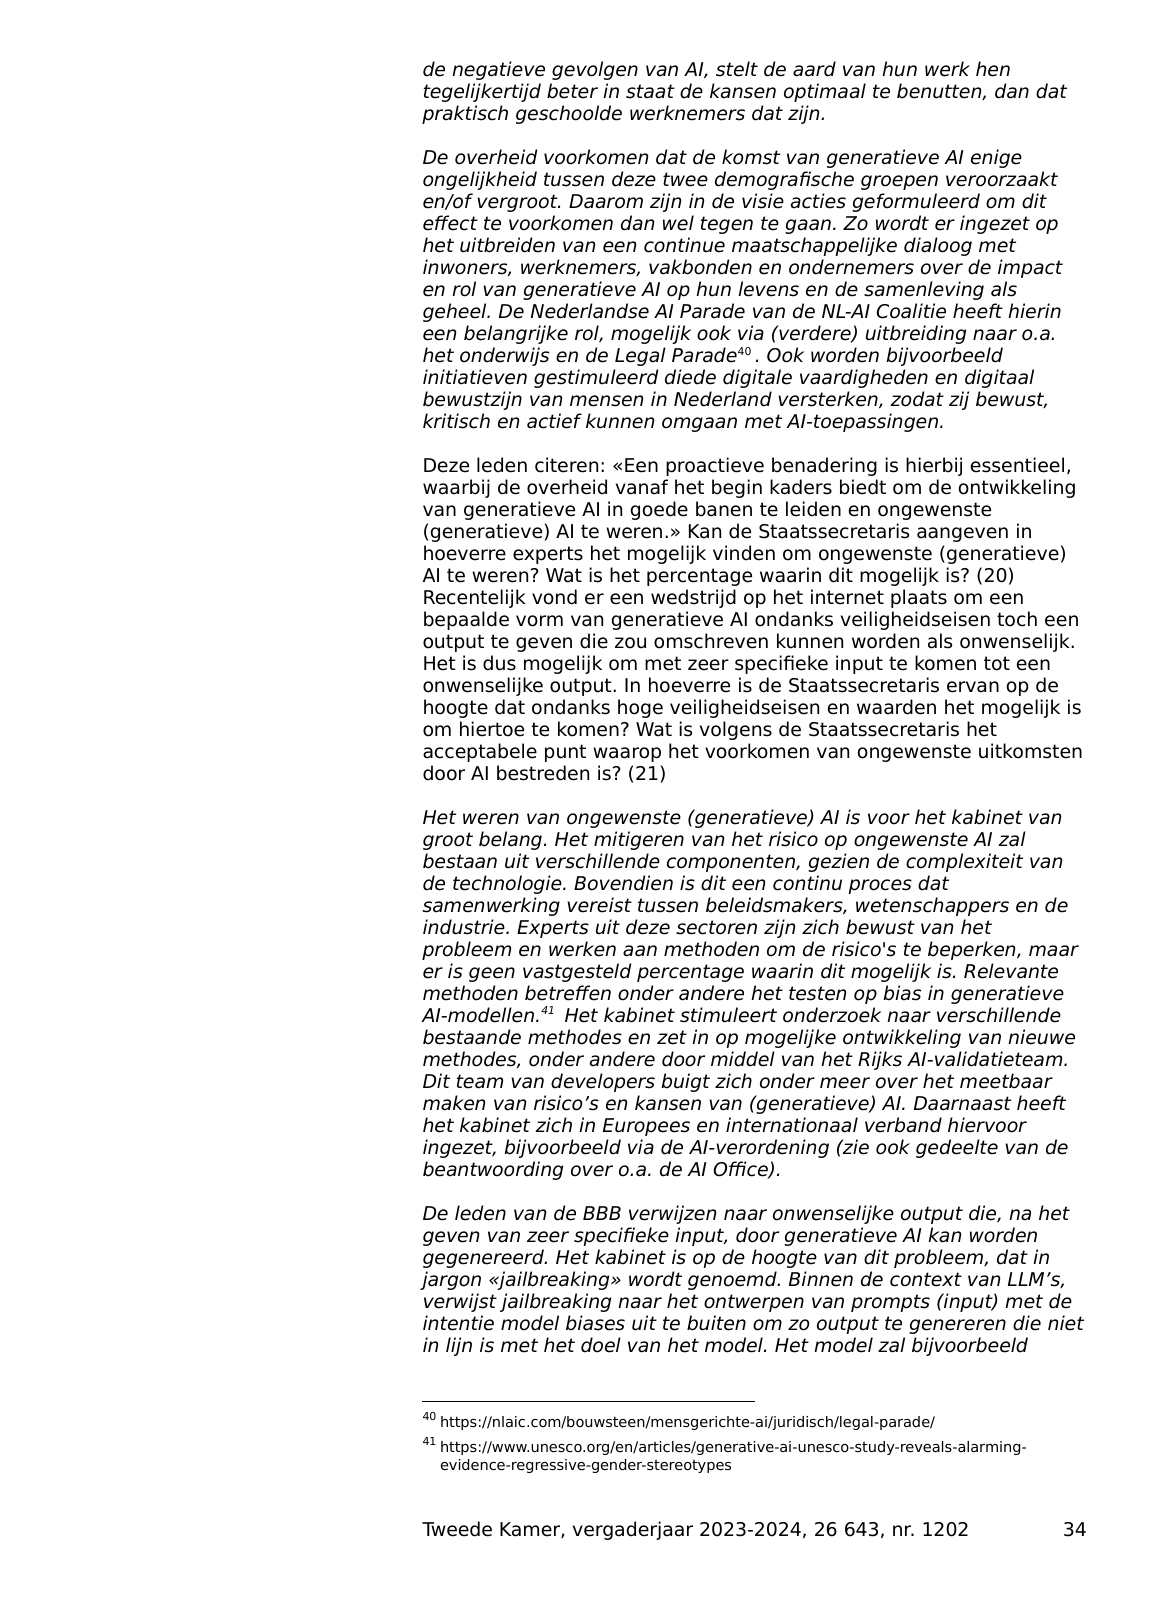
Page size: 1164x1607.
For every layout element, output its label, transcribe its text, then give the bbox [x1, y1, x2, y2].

text https://nlaic.com/bouwsteen/mensgerichte-ai/juridisch/legal-parade/ [422, 1410, 1087, 1432]
text https://www.unesco.org/en/articles/generative-ai-unesco-study-reveals-alarming-evidence-regressive-gender-stereotypes [422, 1435, 1087, 1474]
text De leden van de BBB verwijzen naar onwenselijke output die, na het geven van zeer specifieke input, door generatieve AI kan worden gegenereerd. Het kabinet is op de hoogte van dit probleem, dat in jargon «jailbreaking» wordt genoemd. Binnen de context van LLM’s, verwijst jailbreaking naar het ontwerpen van prompts (input) met de intentie model biases uit te buiten om zo output te genereren die niet in lijn is met het doel van het model. Het model zal bijvoorbeeld [422, 1203, 1087, 1357]
text de negatieve gevolgen van AI, stelt de aard van hun werk hen tegelijkertijd beter in staat de kansen optimaal te benutten, dan dat praktisch geschoolde werknemers dat zijn. [422, 59, 1087, 125]
text De overheid voorkomen dat de komst van generatieve AI enige ongelijkheid tussen deze twee demografische groepen veroorzaakt en/of vergroot. Daarom zijn in de visie acties geformuleerd om dit effect te voorkomen dan wel tegen te gaan. Zo wordt er ingezet op het uitbreiden van een continue maatschappelijke dialoog met inwoners, werknemers, vakbonden en ondernemers over de impact en rol van generatieve AI op hun levens en de samenleving als geheel. De Nederlandse AI Parade van de NL-AI Coalitie heeft hierin een belangrijke rol, mogelijk ook via (verdere) uitbreiding naar o.a. het onderwijs en de Legal Parade. Ook worden bijvoorbeeld initiatieven gestimuleerd diede digitale vaardigheden en digitaal bewustzijn van mensen in Nederland versterken, zodat zij bewust, kritisch en actief kunnen omgaan met AI-toepassingen. [422, 147, 1087, 433]
text Het weren van ongewenste (generatieve) AI is voor het kabinet van groot belang. Het mitigeren van het risico op ongewenste AI zal bestaan uit verschillende componenten, gezien de complexiteit van de technologie. Bovendien is dit een continu proces dat samenwerking vereist tussen beleidsmakers, wetenschappers en de industrie. Experts uit deze sectoren zijn zich bewust van het probleem en werken aan methoden om de risico's te beperken, maar er is geen vastgesteld percentage waarin dit mogelijk is. Relevante methoden betreffen onder andere het testen op bias in generatieve AI-modellen. Het kabinet stimuleert onderzoek naar verschillende bestaande methodes en zet in op mogelijke ontwikkeling van nieuwe methodes, onder andere door middel van het Rijks AI-validatieteam. Dit team van developers buigt zich onder meer over het meetbaar maken van risico’s en kansen van (generatieve) AI. Daarnaast heeft het kabinet zich in Europees en internationaal verband hiervoor ingezet, bijvoorbeeld via de AI-verordening (zie ook gedeelte van de beantwoording over o.a. de AI Office). [422, 807, 1087, 1181]
text Deze leden citeren: «Een proactieve benadering is hierbij essentieel, waarbij de overheid vanaf het begin kaders biedt om de ontwikkeling van generatieve AI in goede banen te leiden en ongewenste (generatieve) AI te weren.» Kan de Staatssecretaris aangeven in hoeverre experts het mogelijk vinden om ongewenste (generatieve) AI te weren? Wat is het percentage waarin dit mogelijk is? (20) Recentelijk vond er een wedstrijd op het internet plaats om een bepaalde vorm van generatieve AI ondanks veiligheidseisen toch een output te geven die zou omschreven kunnen worden als onwenselijk. Het is dus mogelijk om met zeer specifieke input te komen tot een onwenselijke output. In hoeverre is de Staatssecretaris ervan op de hoogte dat ondanks hoge veiligheidseisen en waarden het mogelijk is om hiertoe te komen? Wat is volgens de Staatssecretaris het acceptabele punt waarop het voorkomen van ongewenste uitkomsten door AI bestreden is? (21) [422, 455, 1087, 785]
